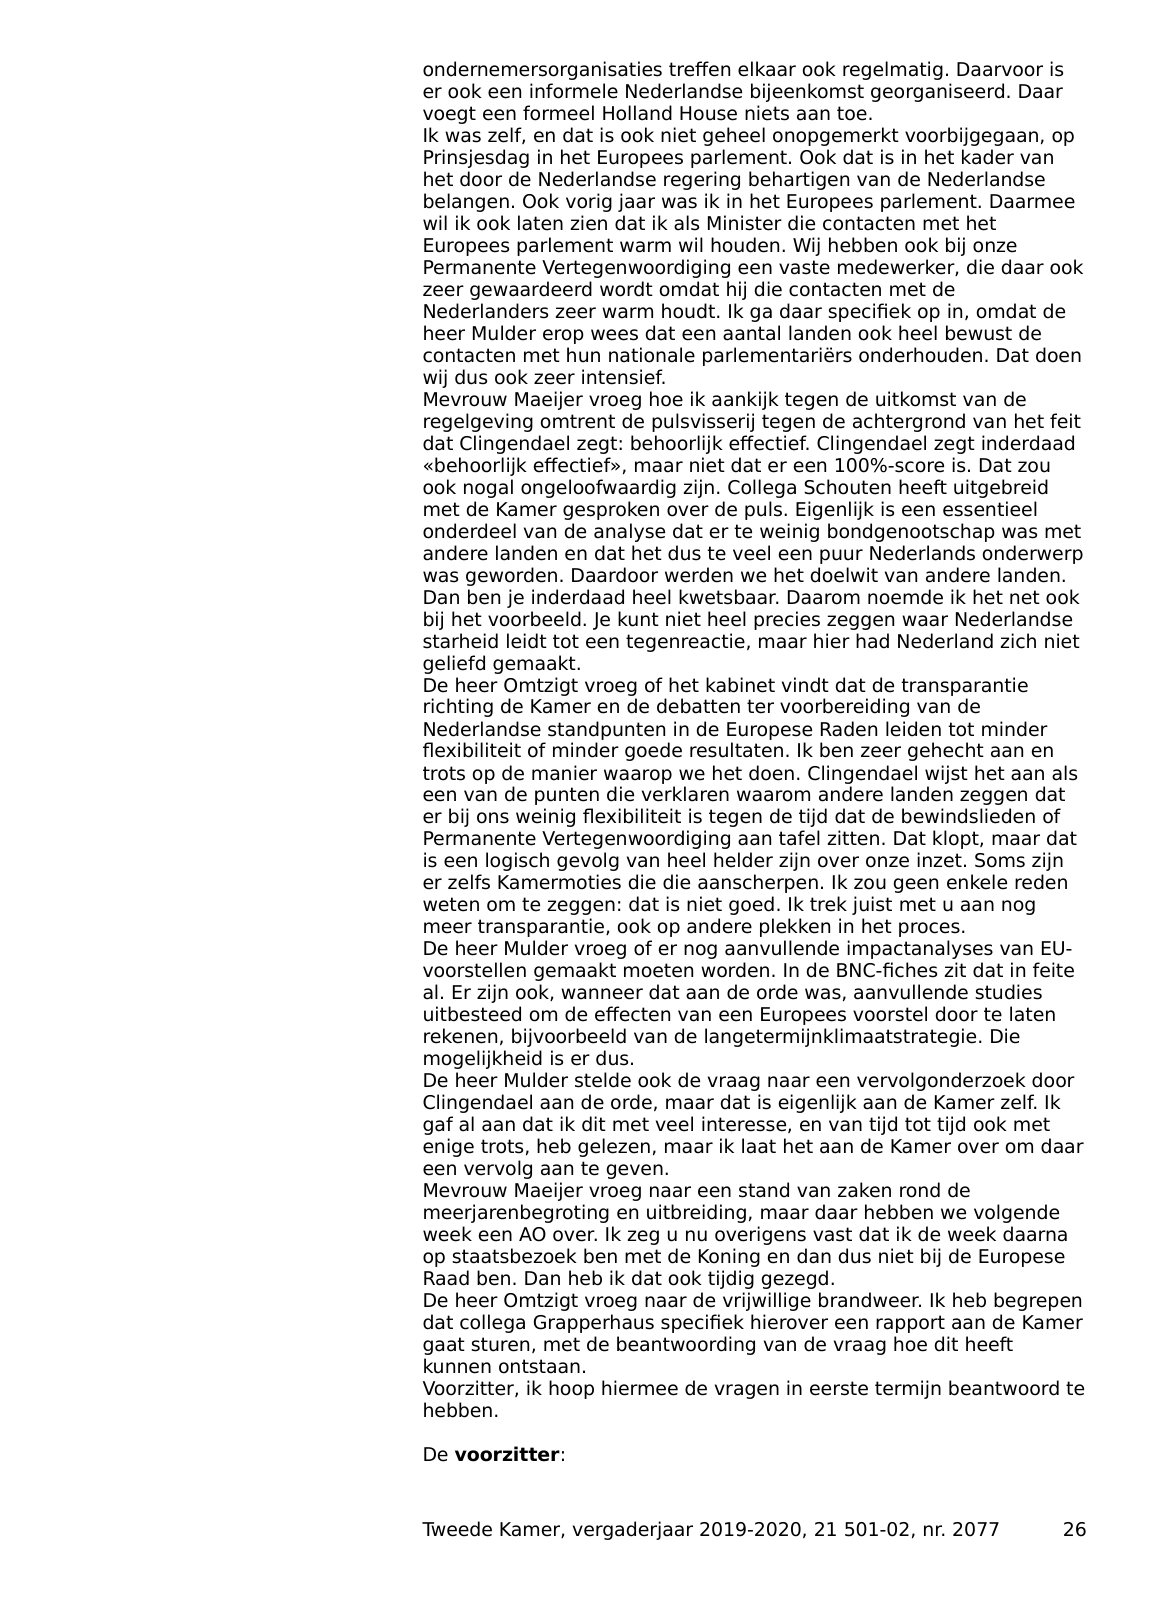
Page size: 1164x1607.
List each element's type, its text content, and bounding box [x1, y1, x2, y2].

text De heer Mulder vroeg of er nog aanvullende impactanalyses van EU-voorstellen gemaakt moeten worden. In de BNC-fiches zit dat in feite al. Er zijn ook, wanneer dat aan de orde was, aanvullende studies uitbesteed om de effecten van een Europees voorstel door te laten rekenen, bijvoorbeeld van de langetermijnklimaatstrategie. Die mogelijkheid is er dus. [422, 938, 1087, 1070]
text De heer Mulder stelde ook de vraag naar een vervolgonderzoek door Clingendael aan de orde, maar dat is eigenlijk aan de Kamer zelf. Ik gaf al aan dat ik dit met veel interesse, en van tijd tot tijd ook met enige trots, heb gelezen, maar ik laat het aan de Kamer over om daar een vervolg aan te geven. [422, 1070, 1087, 1180]
text Mevrouw Maeijer vroeg naar een stand van zaken rond de meerjarenbegroting en uitbreiding, maar daar hebben we volgende week een AO over. Ik zeg u nu overigens vast dat ik de week daarna op staatsbezoek ben met de Koning en dan dus niet bij de Europese Raad ben. Dan heb ik dat ook tijdig gezegd. [422, 1180, 1087, 1290]
text Mevrouw Maeijer vroeg hoe ik aankijk tegen de uitkomst van de regelgeving omtrent de pulsvisserij tegen de achtergrond van het feit dat Clingendael zegt: behoorlijk effectief. Clingendael zegt inderdaad «behoorlijk effectief», maar niet dat er een 100%-score is. Dat zou ook nogal ongeloofwaardig zijn. Collega Schouten heeft uitgebreid met de Kamer gesproken over de puls. Eigenlijk is een essentieel onderdeel van de analyse dat er te weinig bondgenootschap was met andere landen en dat het dus te veel een puur Nederlands onderwerp was geworden. Daardoor werden we het doelwit van andere landen. Dan ben je inderdaad heel kwetsbaar. Daarom noemde ik het net ook bij het voorbeeld. Je kunt niet heel precies zeggen waar Nederlandse starheid leidt tot een tegenreactie, maar hier had Nederland zich niet geliefd gemaakt. [422, 389, 1087, 674]
text De voorzitter: [422, 1444, 1087, 1466]
text Voorzitter, ik hoop hiermee de vragen in eerste termijn beantwoord te hebben. [422, 1378, 1087, 1422]
text De heer Omtzigt vroeg of het kabinet vindt dat de transparantie richting de Kamer en de debatten ter voorbereiding van de Nederlandse standpunten in de Europese Raden leiden tot minder flexibiliteit of minder goede resultaten. Ik ben zeer gehecht aan en trots op de manier waarop we het doen. Clingendael wijst het aan als een van de punten die verklaren waarom andere landen zeggen dat er bij ons weinig flexibiliteit is tegen de tijd dat de bewindslieden of Permanente Vertegenwoordiging aan tafel zitten. Dat klopt, maar dat is een logisch gevolg van heel helder zijn over onze inzet. Soms zijn er zelfs Kamermoties die die aanscherpen. Ik zou geen enkele reden weten om te zeggen: dat is niet goed. Ik trek juist met u aan nog meer transparantie, ook op andere plekken in het proces. [422, 674, 1087, 938]
text De heer Omtzigt vroeg naar de vrijwillige brandweer. Ik heb begrepen dat collega Grapperhaus specifiek hierover een rapport aan de Kamer gaat sturen, met de beantwoording van de vraag hoe dit heeft kunnen ontstaan. [422, 1290, 1087, 1378]
text Ik was zelf, en dat is ook niet geheel onopgemerkt voorbijgegaan, op Prinsjesdag in het Europees parlement. Ook dat is in het kader van het door de Nederlandse regering behartigen van de Nederlandse belangen. Ook vorig jaar was ik in het Europees parlement. Daarmee wil ik ook laten zien dat ik als Minister die contacten met het Europees parlement warm wil houden. Wij hebben ook bij onze Permanente Vertegenwoordiging een vaste medewerker, die daar ook zeer gewaardeerd wordt omdat hij die contacten met de Nederlanders zeer warm houdt. Ik ga daar specifiek op in, omdat de heer Mulder erop wees dat een aantal landen ook heel bewust de contacten met hun nationale parlementariërs onderhouden. Dat doen wij dus ook zeer intensief. [422, 125, 1087, 389]
text ondernemersorganisaties treffen elkaar ook regelmatig. Daarvoor is er ook een informele Nederlandse bijeenkomst georganiseerd. Daar voegt een formeel Holland House niets aan toe. [422, 59, 1087, 125]
